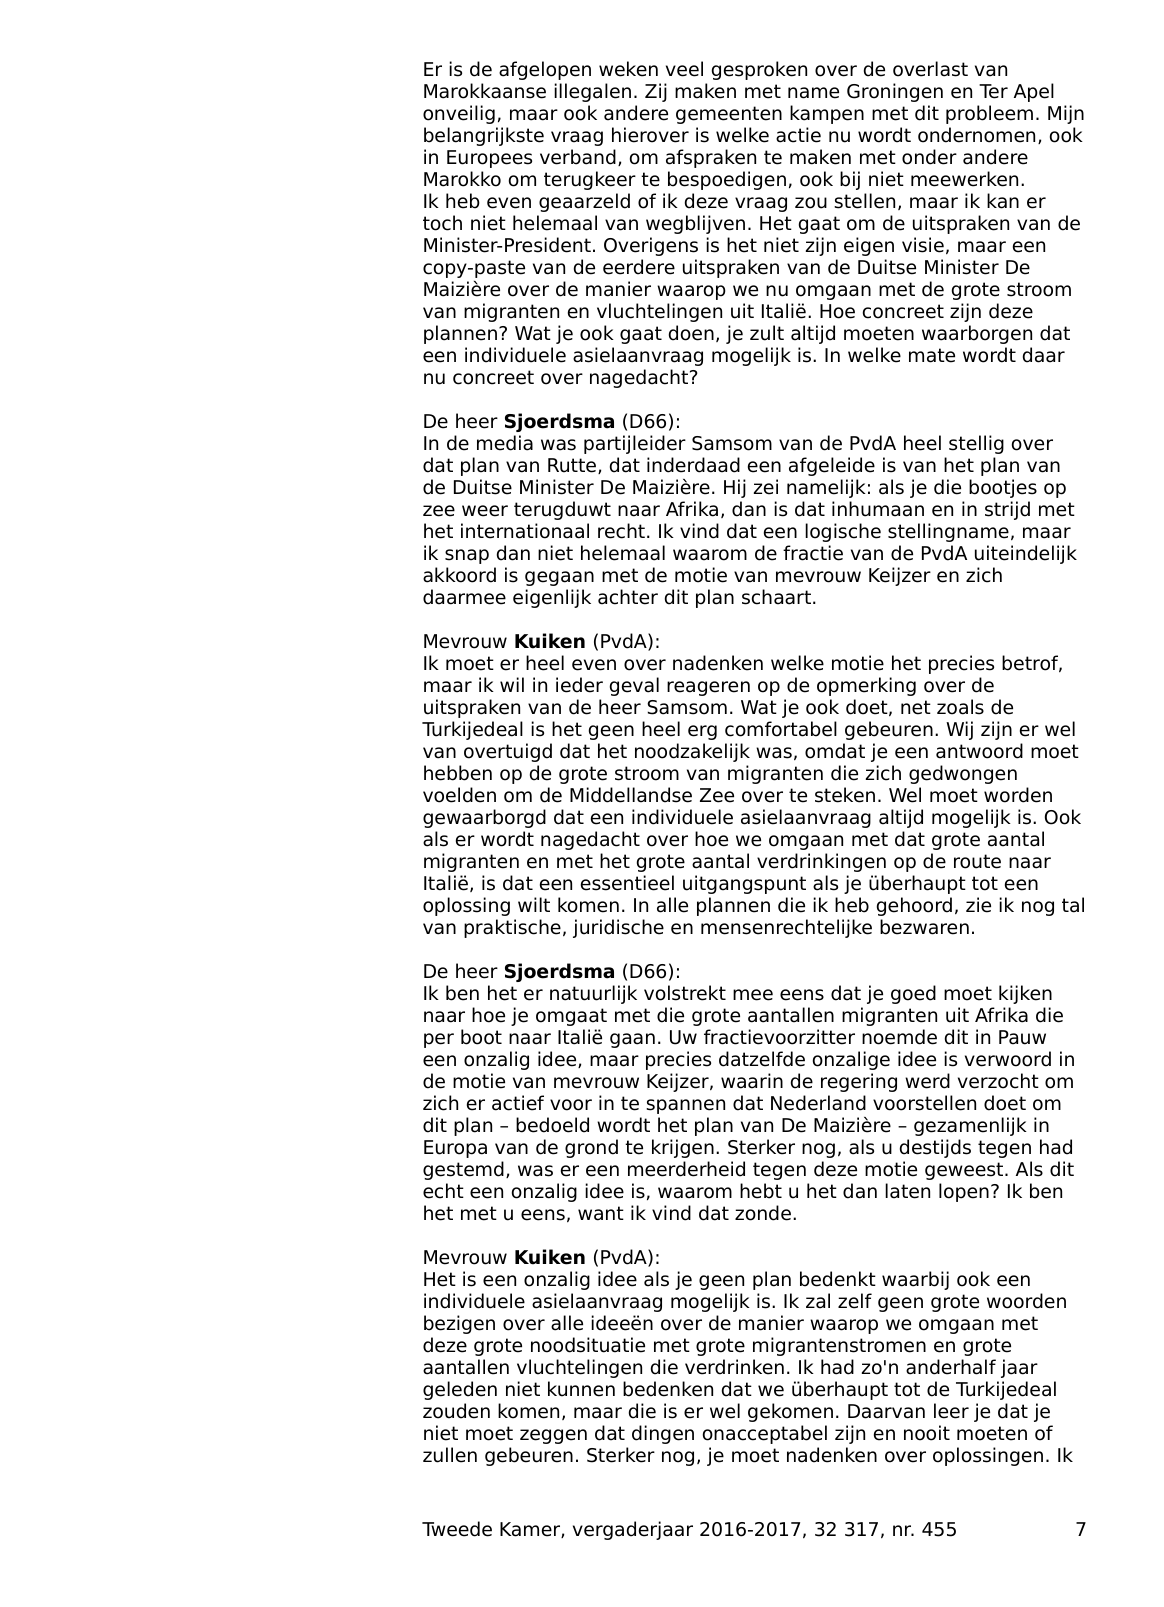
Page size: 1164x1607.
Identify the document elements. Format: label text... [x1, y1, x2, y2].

text De heer Sjoerdsma (D66): [422, 411, 1087, 433]
text Mevrouw Kuiken (PvdA): [422, 1247, 1087, 1269]
text Ik moet er heel even over nadenken welke motie het precies betrof, maar ik wil in ieder geval reageren op de opmerking over de uitspraken van de heer Samsom. Wat je ook doet, net zoals de Turkijedeal is het geen heel erg comfortabel gebeuren. Wij zijn er wel van overtuigd dat het noodzakelijk was, omdat je een antwoord moet hebben op de grote stroom van migranten die zich gedwongen voelden om de Middellandse Zee over te steken. Wel moet worden gewaarborgd dat een individuele asielaanvraag altijd mogelijk is. Ook als er wordt nagedacht over hoe we omgaan met dat grote aantal migranten en met het grote aantal verdrinkingen op de route naar Italië, is dat een essentieel uitgangspunt als je überhaupt tot een oplossing wilt komen. In alle plannen die ik heb gehoord, zie ik nog tal van praktische, juridische en mensenrechtelijke bezwaren. [422, 653, 1087, 939]
text Ik heb even geaarzeld of ik deze vraag zou stellen, maar ik kan er toch niet helemaal van wegblijven. Het gaat om de uitspraken van de Minister-President. Overigens is het niet zijn eigen visie, maar een copy-paste van de eerdere uitspraken van de Duitse Minister De Maizière over de manier waarop we nu omgaan met de grote stroom van migranten en vluchtelingen uit Italië. Hoe concreet zijn deze plannen? Wat je ook gaat doen, je zult altijd moeten waarborgen dat een individuele asielaanvraag mogelijk is. In welke mate wordt daar nu concreet over nagedacht? [422, 191, 1087, 389]
text In de media was partijleider Samsom van de PvdA heel stellig over dat plan van Rutte, dat inderdaad een afgeleide is van het plan van de Duitse Minister De Maizière. Hij zei namelijk: als je die bootjes op zee weer terugduwt naar Afrika, dan is dat inhumaan en in strijd met het internationaal recht. Ik vind dat een logische stellingname, maar ik snap dan niet helemaal waarom de fractie van de PvdA uiteindelijk akkoord is gegaan met de motie van mevrouw Keijzer en zich daarmee eigenlijk achter dit plan schaart. [422, 433, 1087, 609]
text Het is een onzalig idee als je geen plan bedenkt waarbij ook een individuele asielaanvraag mogelijk is. Ik zal zelf geen grote woorden bezigen over alle ideeën over de manier waarop we omgaan met deze grote noodsituatie met grote migrantenstromen en grote aantallen vluchtelingen die verdrinken. Ik had zo'n anderhalf jaar geleden niet kunnen bedenken dat we überhaupt tot de Turkijedeal zouden komen, maar die is er wel gekomen. Daarvan leer je dat je niet moet zeggen dat dingen onacceptabel zijn en nooit moeten of zullen gebeuren. Sterker nog, je moet nadenken over oplossingen. Ik [422, 1269, 1087, 1467]
text Ik ben het er natuurlijk volstrekt mee eens dat je goed moet kijken naar hoe je omgaat met die grote aantallen migranten uit Afrika die per boot naar Italië gaan. Uw fractievoorzitter noemde dit in Pauw een onzalig idee, maar precies datzelfde onzalige idee is verwoord in de motie van mevrouw Keijzer, waarin de regering werd verzocht om zich er actief voor in te spannen dat Nederland voorstellen doet om dit plan – bedoeld wordt het plan van De Maizière – gezamenlijk in Europa van de grond te krijgen. Sterker nog, als u destijds tegen had gestemd, was er een meerderheid tegen deze motie geweest. Als dit echt een onzalig idee is, waarom hebt u het dan laten lopen? Ik ben het met u eens, want ik vind dat zonde. [422, 983, 1087, 1224]
text Mevrouw Kuiken (PvdA): [422, 631, 1087, 653]
text Er is de afgelopen weken veel gesproken over de overlast van Marokkaanse illegalen. Zij maken met name Groningen en Ter Apel onveilig, maar ook andere gemeenten kampen met dit probleem. Mijn belangrijkste vraag hierover is welke actie nu wordt ondernomen, ook in Europees verband, om afspraken te maken met onder andere Marokko om terugkeer te bespoedigen, ook bij niet meewerken. [422, 59, 1087, 191]
text De heer Sjoerdsma (D66): [422, 961, 1087, 983]
